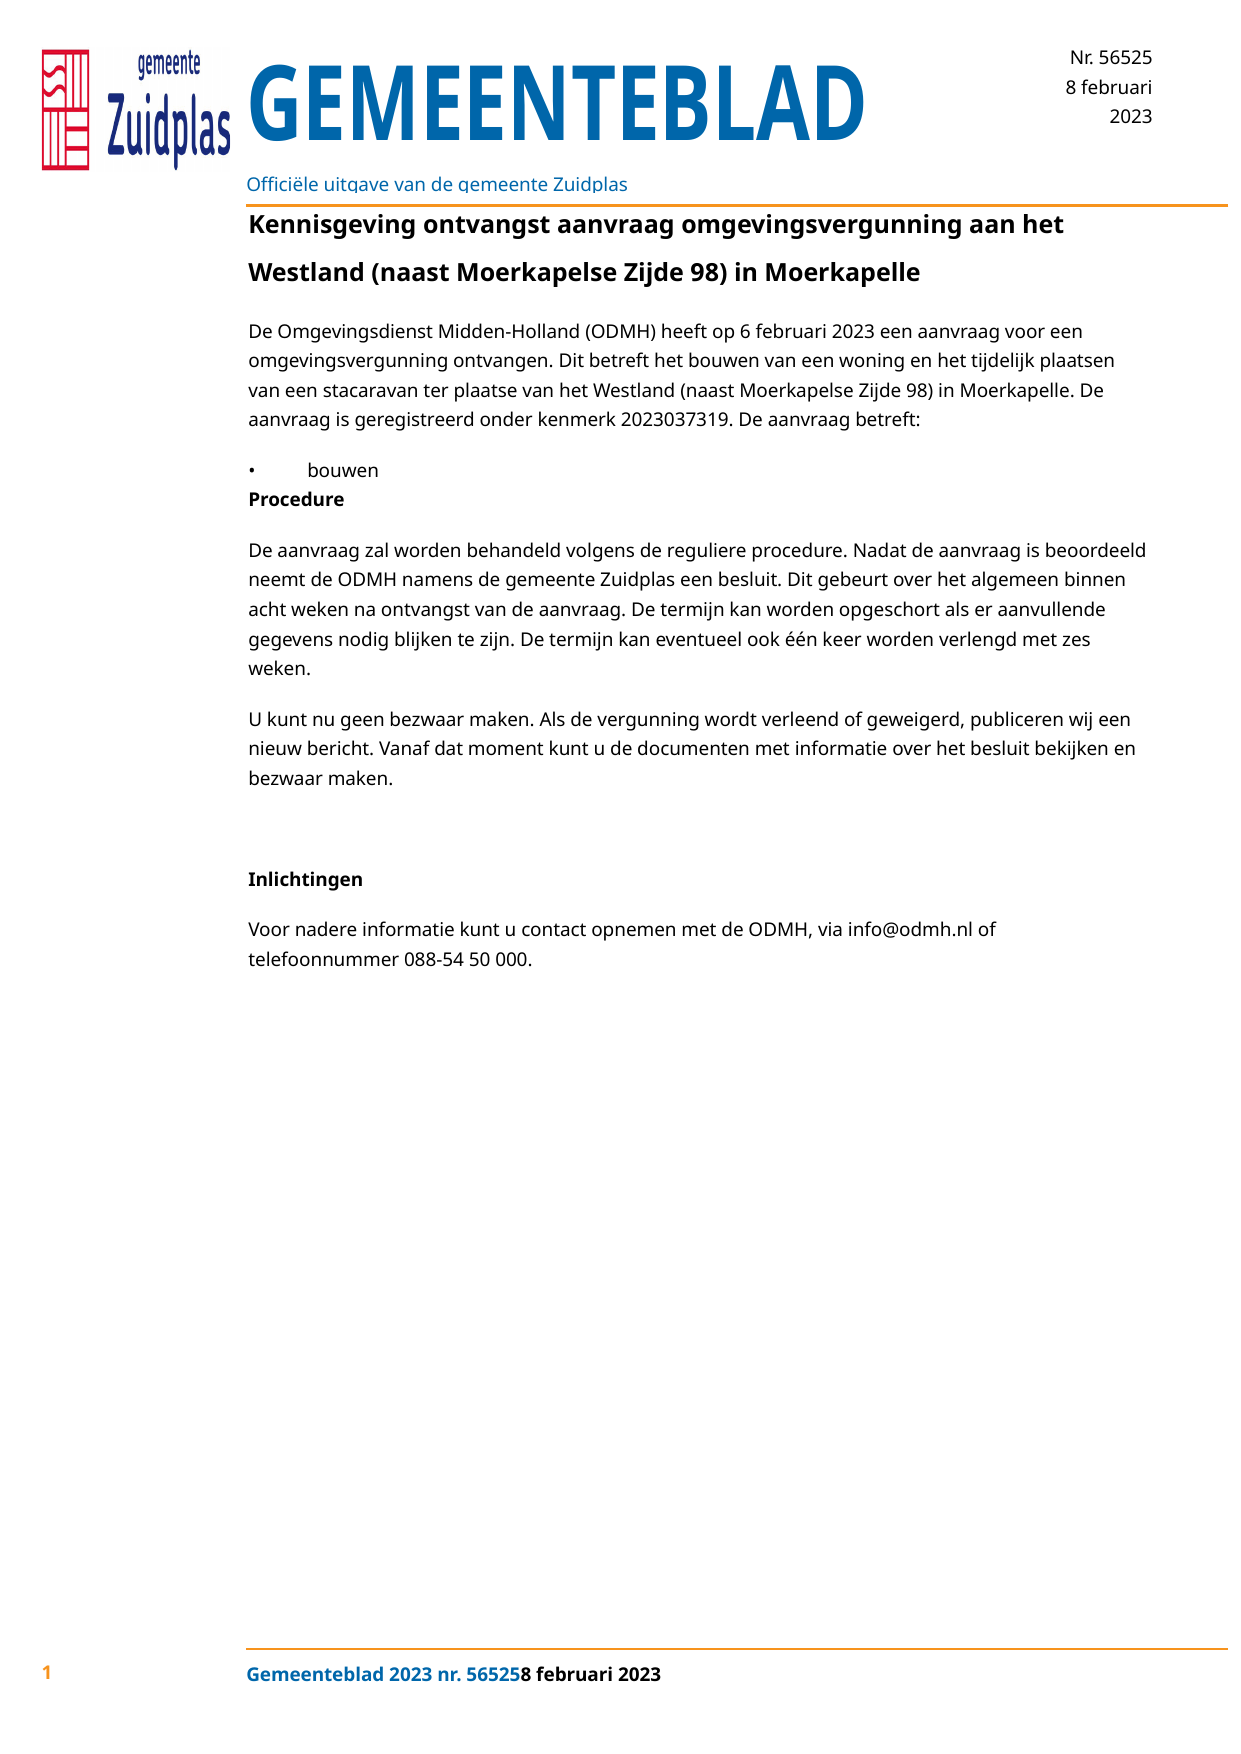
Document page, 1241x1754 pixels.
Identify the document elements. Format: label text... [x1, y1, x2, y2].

list bouwen [248, 457, 1152, 483]
text Procedure [248, 487, 1152, 512]
text De aanvraag zal worden behandeld volgens de reguliere procedure. Nadat de aanvraag is beoordeeld neemt de ODMH namens de gemeente Zuidplas een besluit. Dit gebeurt over het algemeen binnen acht weken na ontvangst van de aanvraag. De termijn kan worden opgeschort als er aanvullende gegevens nodig blijken te zijn. De termijn kan eventueel ook één keer worden verlengd met zes weken. [248, 537, 1152, 681]
text Voor nadere informatie kunt u contact opnemen met de ODMH, via info@odmh.nl of telefoonnummer 088-54 50 000. [248, 916, 1152, 972]
text Kennisgeving ontvangst aanvraag omgevingsvergunning aan het Westland (naast Moerkapelse Zijde 98) in Moerkapelle [248, 207, 1152, 288]
text U kunt nu geen bezwaar maken. Als de vergunning wordt verleend of geweigerd, publiceren wij een nieuw bericht. Vanaf dat moment kunt u de documenten met informatie over het besluit bekijken en bezwaar maken. [248, 706, 1152, 791]
text Inlichtingen [248, 866, 1152, 892]
text De Omgevingsdienst Midden-Holland (ODMH) heeft op 6 februari 2023 een aanvraag voor een omgevingsvergunning ontvangen. Dit betreft het bouwen van een woning en het tijdelijk plaatsen van een stacaravan ter plaatse van het Westland (naast Moerkapelse Zijde 98) in Moerkapelle. De aanvraag is geregistreerd onder kenmerk 2023037319. De aanvraag betreft: [248, 318, 1152, 432]
picture [41, 47, 231, 172]
